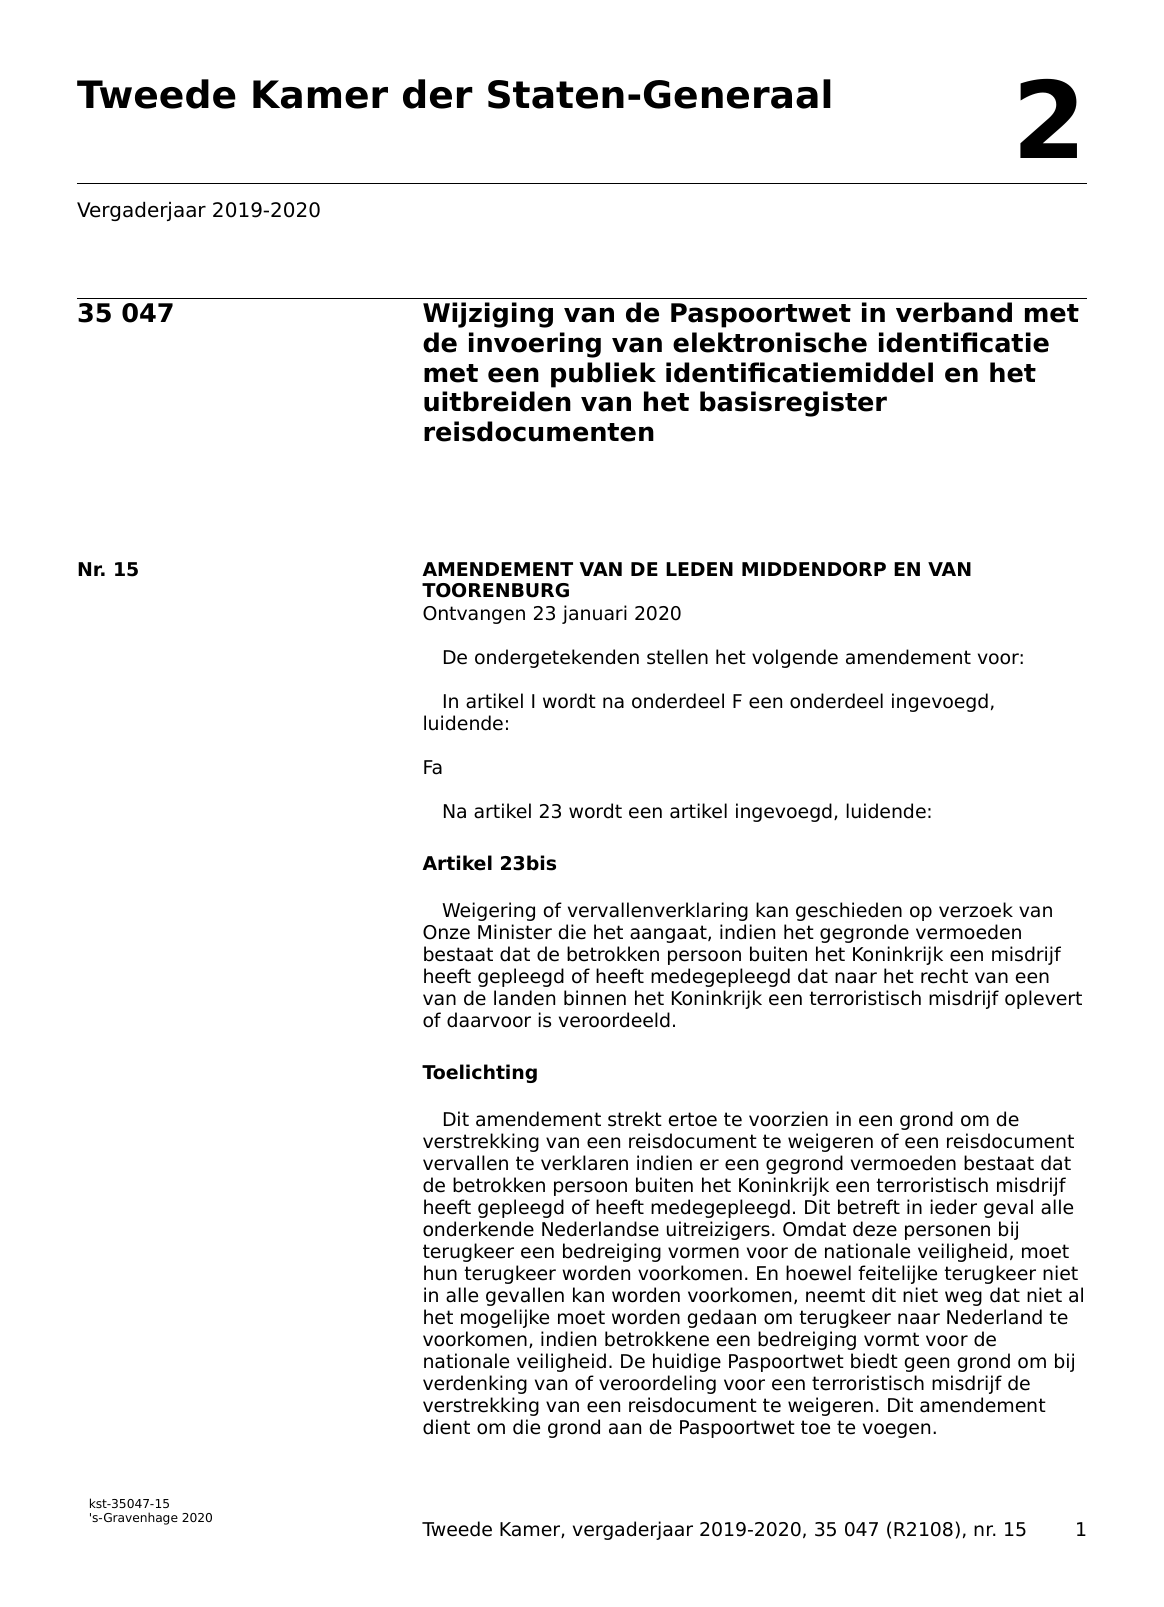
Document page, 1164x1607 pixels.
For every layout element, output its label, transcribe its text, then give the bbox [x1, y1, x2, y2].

text kst-35047-15 [88, 1497, 323, 1511]
text Na artikel 23 wordt een artikel ingevoegd, luidende: [422, 801, 1087, 823]
table_header Tweede Kamer der Staten-Generaal [77, 59, 886, 183]
text In artikel I wordt na onderdeel F een onderdeel ingevoegd, luidende: [422, 691, 1087, 735]
table_cell Vergaderjaar 2019-2020 [77, 184, 1087, 298]
subtitle Artikel 23bis [422, 853, 1087, 875]
subtitle Toelichting [422, 1062, 1087, 1084]
text De ondergetekenden stellen het volgende amendement voor: [422, 647, 1087, 668]
text Weigering of vervallenverklaring kan geschieden op verzoek van Onze Minister die het aangaat, indien het gegronde vermoeden bestaat dat de betrokken persoon buiten het Koninkrijk een misdrijf heeft gepleegd of heeft medegepleegd dat naar het recht van een van de landen binnen het Koninkrijk een terroristisch misdrijf oplevert of daarvoor is veroordeeld. [422, 900, 1087, 1032]
subtitle 35 047 Wijziging van de Paspoortwet in verband met de invoering van elektronische identificatie met een publiek identificatiemiddel en het uitbreiden van het basisregister reisdocumenten [77, 299, 1087, 447]
text Dit amendement strekt ertoe te voorzien in een grond om de verstrekking van een reisdocument te weigeren of een reisdocument vervallen te verklaren indien er een gegrond vermoeden bestaat dat de betrokken persoon buiten het Koninkrijk een terroristisch misdrijf heeft gepleegd of heeft medegepleegd. Dit betreft in ieder geval alle onderkende Nederlandse uitreizigers. Omdat deze personen bij terugkeer een bedreiging vormen voor de nationale veiligheid, moet hun terugkeer worden voorkomen. En hoewel feitelijke terugkeer niet in alle gevallen kan worden voorkomen, neemt dit niet weg dat niet al het mogelijke moet worden gedaan om terugkeer naar Nederland te voorkomen, indien betrokkene een bedreiging vormt voor de nationale veiligheid. De huidige Paspoortwet biedt geen grond om bij verdenking van of veroordeling voor een terroristisch misdrijf de verstrekking van een reisdocument te weigeren. Dit amendement dient om die grond aan de Paspoortwet toe te voegen. [422, 1109, 1087, 1438]
text 's-Gravenhage 2020 [88, 1511, 323, 1525]
subtitle Nr. 15 AMENDEMENT VAN DE LEDEN MIDDENDORP EN VAN TOORENBURG [77, 558, 1087, 602]
text Ontvangen 23 januari 2020 [422, 602, 1087, 624]
table_header 2 [886, 59, 1087, 183]
text Fa [422, 757, 1087, 779]
